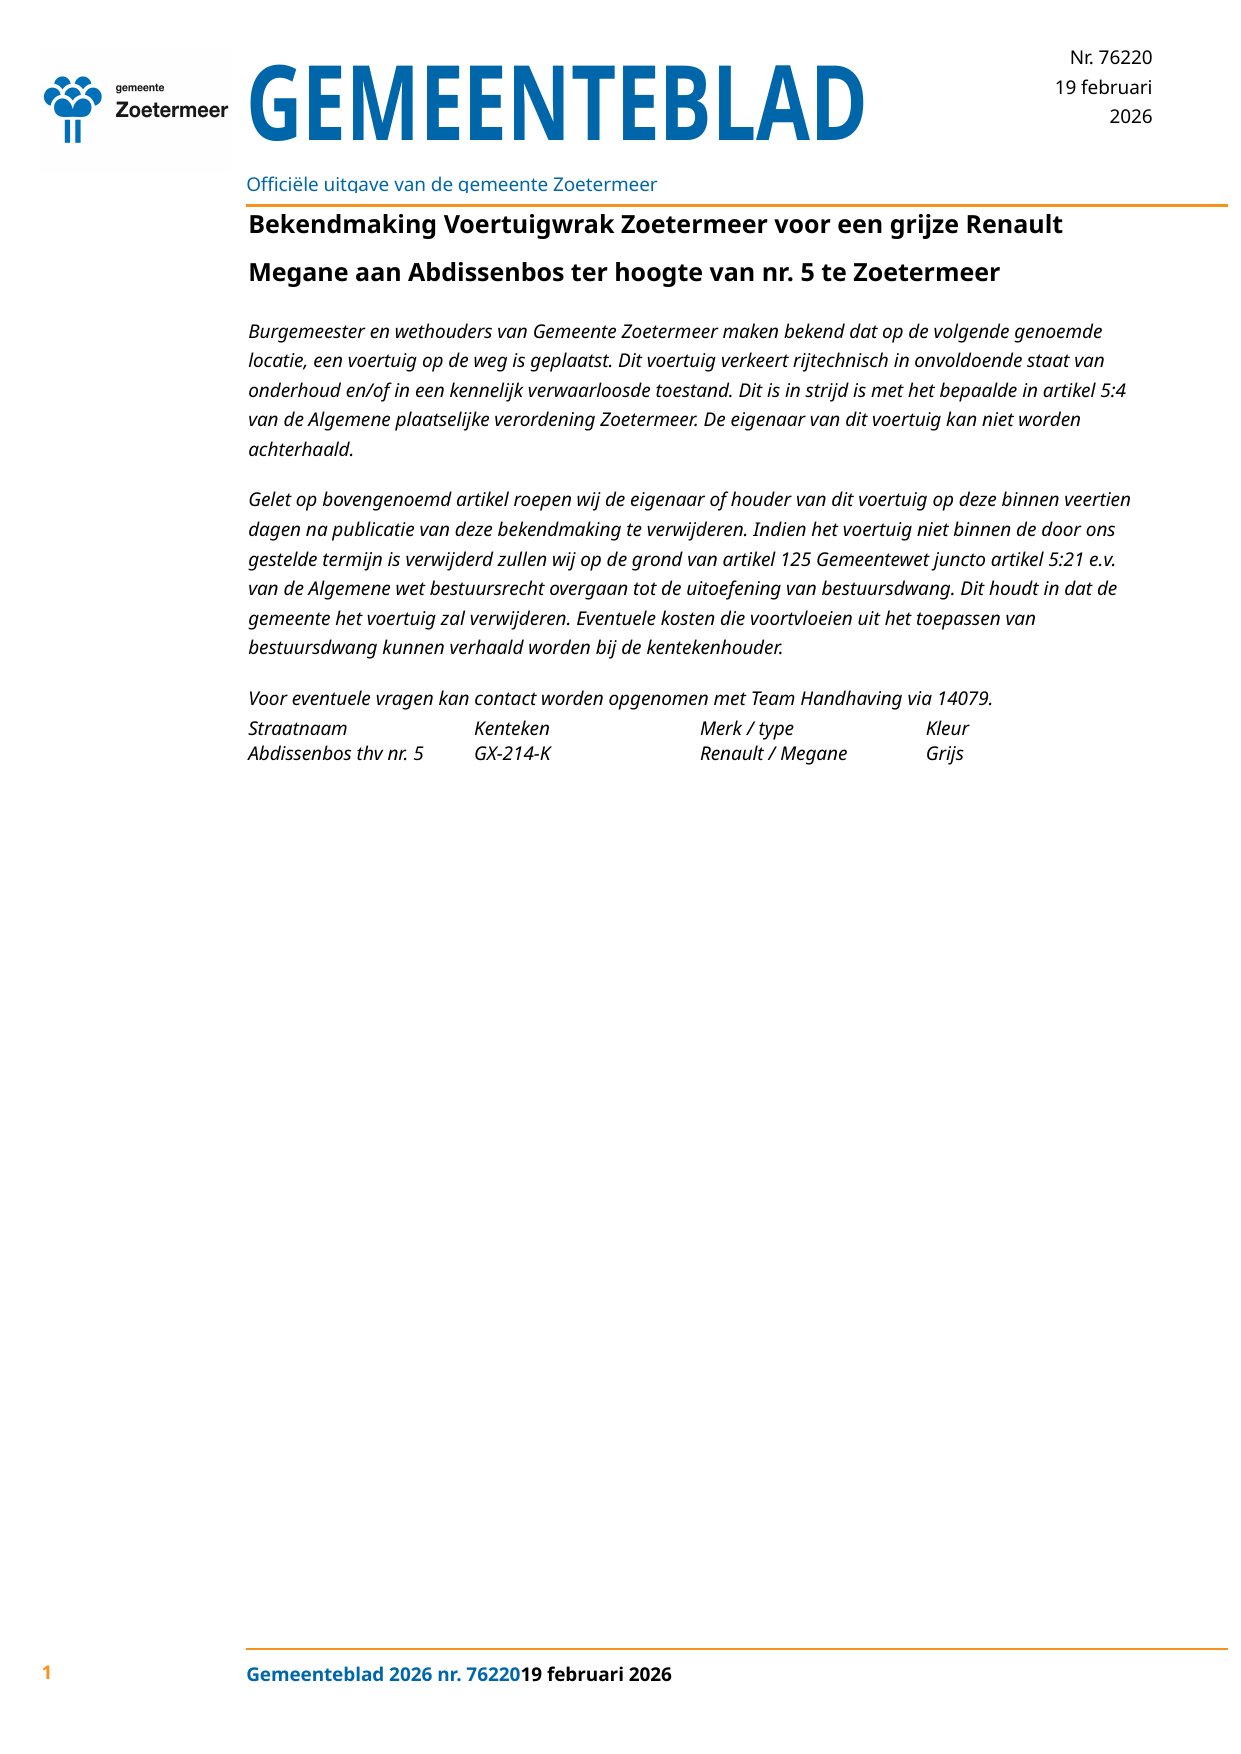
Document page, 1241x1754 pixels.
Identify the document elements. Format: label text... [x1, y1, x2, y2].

table_cell Abdissenbos thv nr. 5 [248, 740, 474, 766]
table_cell Renault / Megane [700, 740, 926, 766]
table_cell GX-214-K [474, 740, 700, 766]
table_header Kleur [926, 715, 1152, 740]
table_header Merk / type [700, 715, 926, 740]
text Gelet op bovengenoemd artikel roepen wij de eigenaar of houder van dit voertuig op deze binnen veertien dagen na publicatie van deze bekendmaking te verwijderen. Indien het voertuig niet binnen de door ons gestelde termijn is verwijderd zullen wij op de grond van artikel 125 Gemeentewet juncto artikel 5:21 e.v. van de Algemene wet bestuursrecht overgaan tot de uitoefening van bestuursdwang. Dit houdt in dat de gemeente het voertuig zal verwijderen. Eventuele kosten die voortvloeien uit het toepassen van bestuursdwang kunnen verhaald worden bij de kentekenhouder. [248, 487, 1152, 660]
picture [41, 47, 231, 172]
table_cell Grijs [926, 740, 1152, 766]
text Burgemeester en wethouders van Gemeente Zoetermeer maken bekend dat op de volgende genoemde locatie, een voertuig op de weg is geplaatst. Dit voertuig verkeert rijtechnisch in onvoldoende staat van onderhoud en/of in een kennelijk verwaarloosde toestand. Dit is in strijd is met het bepaalde in artikel 5:4 van de Algemene plaatselijke verordening Zoetermeer. De eigenaar van dit voertuig kan niet worden achterhaald. [248, 318, 1152, 462]
text Bekendmaking Voertuigwrak Zoetermeer voor een grijze Renault Megane aan Abdissenbos ter hoogte van nr. 5 te Zoetermeer [248, 207, 1152, 288]
text Voor eventuele vragen kan contact worden opgenomen met Team Handhaving via 14079. [248, 685, 1152, 711]
table_header Straatnaam [248, 715, 474, 740]
table_header Kenteken [474, 715, 700, 740]
